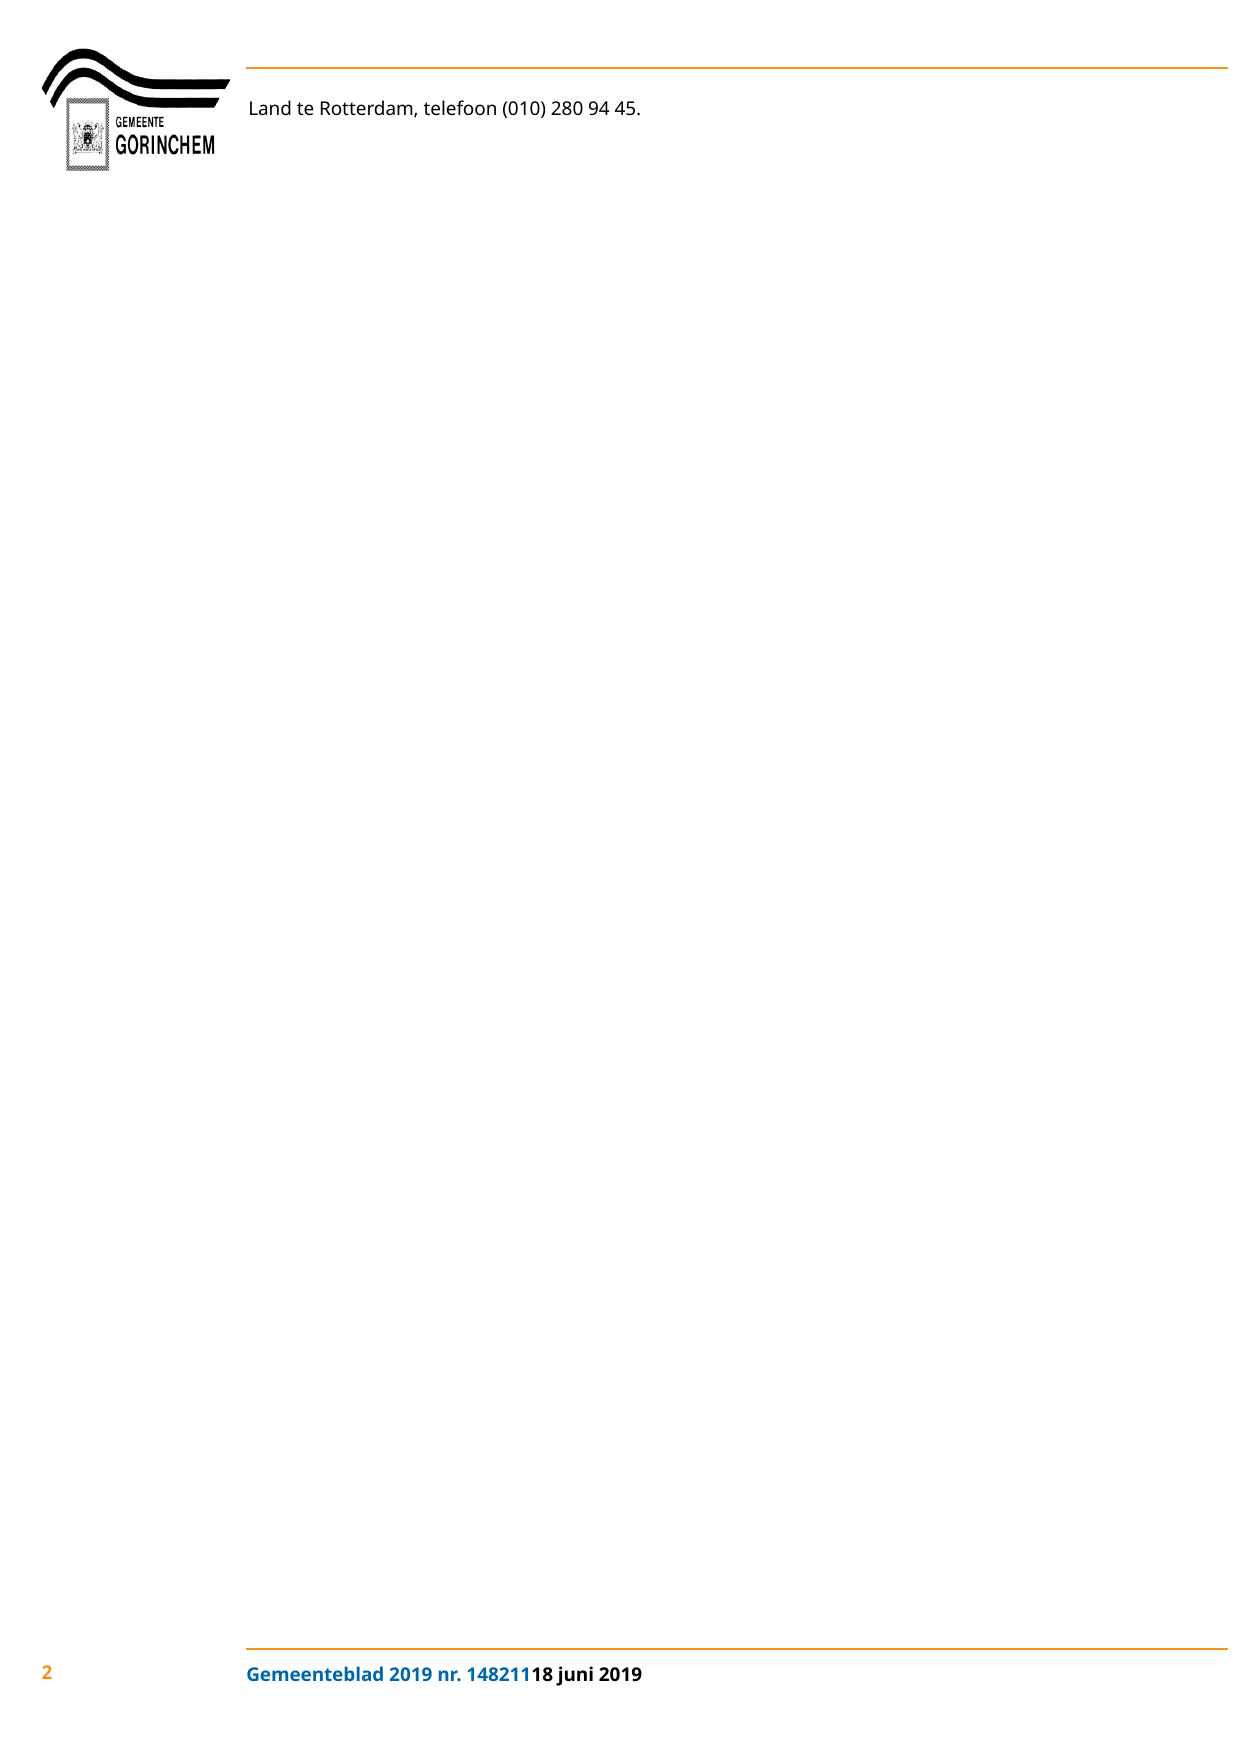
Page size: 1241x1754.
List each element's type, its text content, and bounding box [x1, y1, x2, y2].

text Land te Rotterdam, telefoon (010) 280 94 45. [248, 95, 1152, 121]
picture [41, 47, 231, 172]
